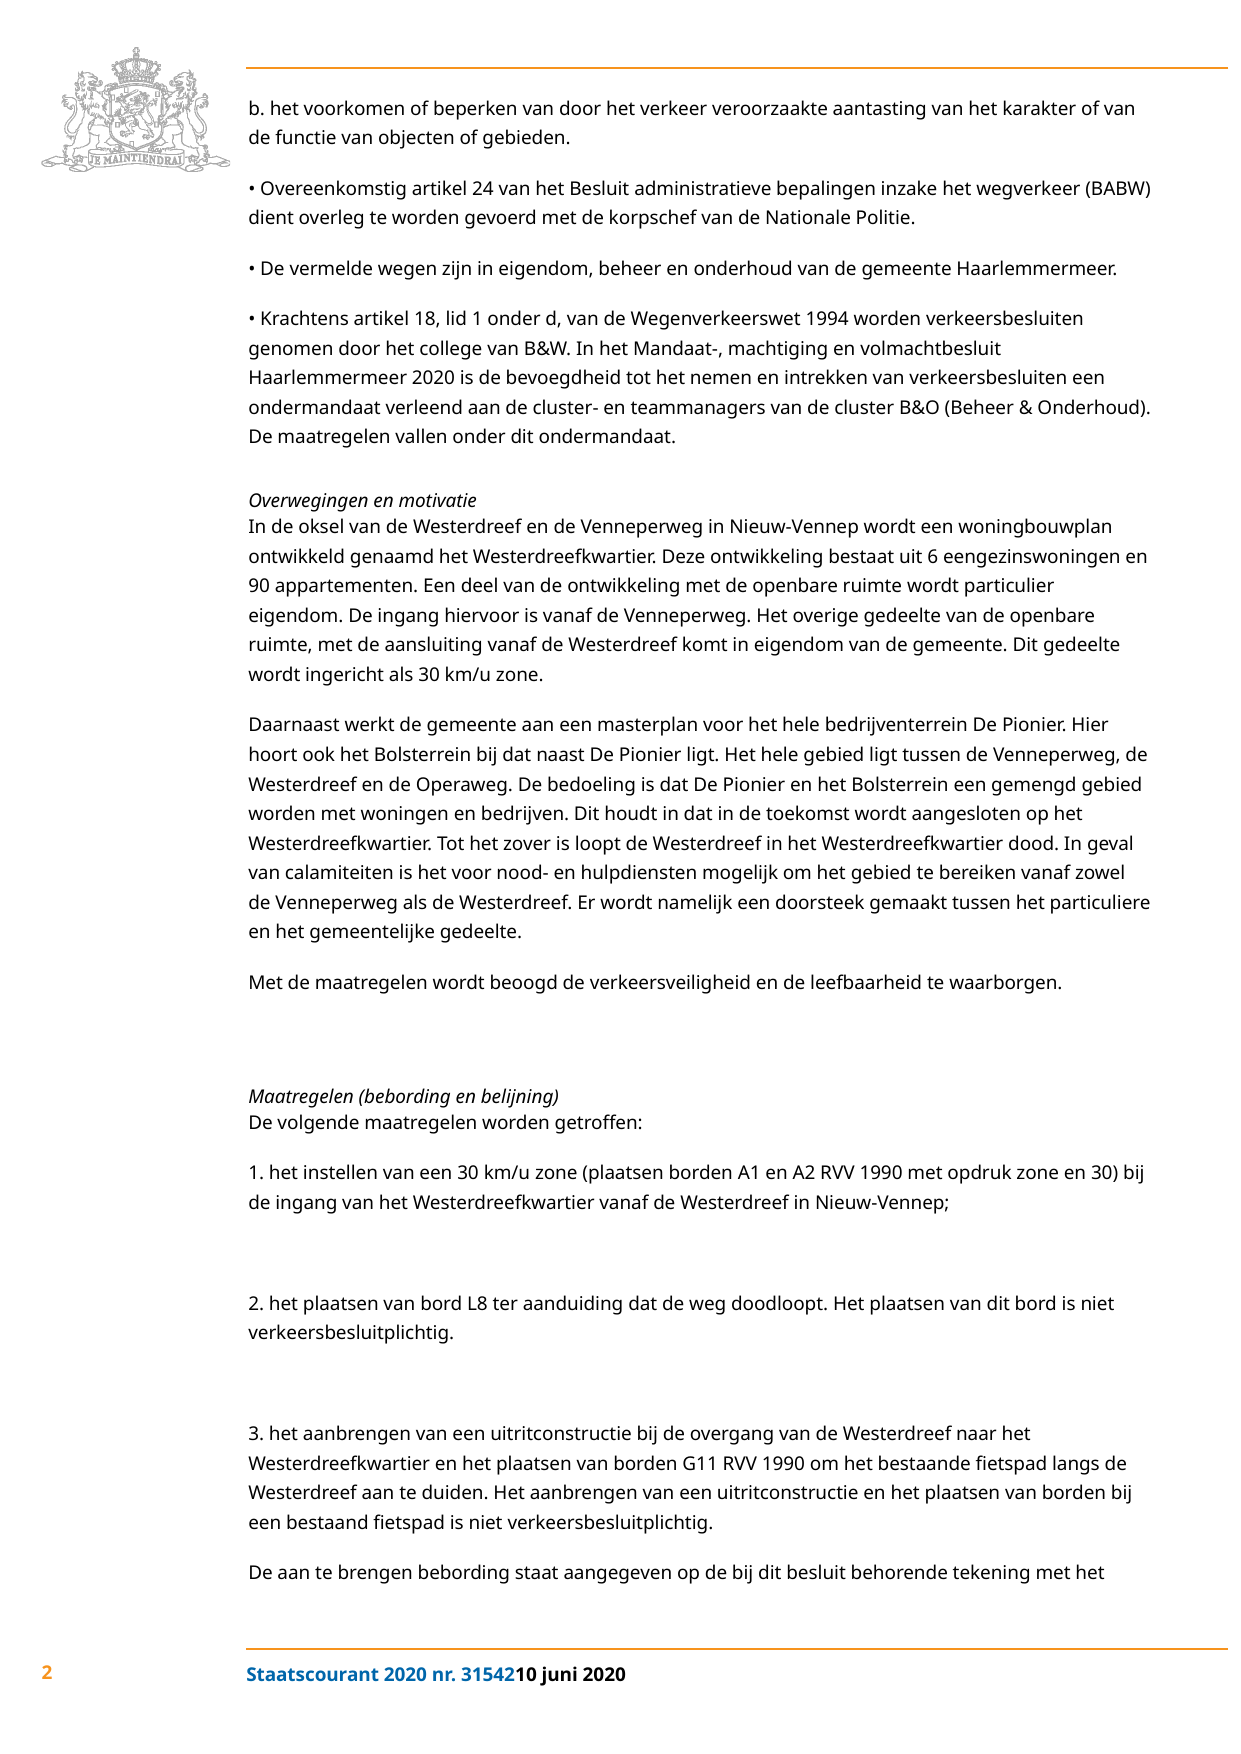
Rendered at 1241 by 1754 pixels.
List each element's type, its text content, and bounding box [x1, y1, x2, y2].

text Daarnaast werkt de gemeente aan een masterplan voor het hele bedrijventerrein De Pionier. Hier hoort ook het Bolsterrein bij dat naast De Pionier ligt. Het hele gebied ligt tussen de Venneperweg, de Westerdreef en de Operaweg. De bedoeling is dat De Pionier en het Bolsterrein een gemengd gebied worden met woningen en bedrijven. Dit houdt in dat in de toekomst wordt aangesloten op het Westerdreefkwartier. Tot het zover is loopt de Westerdreef in het Westerdreefkwartier dood. In geval van calamiteiten is het voor nood- en hulpdiensten mogelijk om het gebied te bereiken vanaf zowel de Venneperweg als de Westerdreef. Er wordt namelijk een doorsteek gemaakt tussen het particuliere en het gemeentelijke gedeelte. [248, 712, 1152, 944]
text 3. het aanbrengen van een uitritconstructie bij de overgang van de Westerdreef naar het Westerdreefkwartier en het plaatsen van borden G11 RVV 1990 om het bestaande fietspad langs de Westerdreef aan te duiden. Het aanbrengen van een uitritconstructie en het plaatsen van borden bij een bestaand fietspad is niet verkeersbesluitplichtig. [248, 1420, 1152, 1535]
text 1. het instellen van een 30 km/u zone (plaatsen borden A1 en A2 RVV 1990 met opdruk zone en 30) bij de ingang van het Westerdreefkwartier vanaf de Westerdreef in Nieuw-Vennep; [248, 1159, 1152, 1215]
text Maatregelen (bebording en belijning) [248, 1083, 1152, 1109]
text De volgende maatregelen worden getroffen: [248, 1109, 1152, 1135]
text Met de maatregelen wordt beoogd de verkeersveiligheid en de leefbaarheid te waarborgen. [248, 969, 1152, 995]
text De aan te brengen bebording staat aangegeven op de bij dit besluit behorende tekening met het [248, 1559, 1152, 1585]
text b. het voorkomen of beperken van door het verkeer veroorzaakte aantasting van het karakter of van de functie van objecten of gebieden. [248, 95, 1152, 150]
text • Krachtens artikel 18, lid 1 onder d, van de Wegenverkeerswet 1994 worden verkeersbesluiten genomen door het college van B&W. In het Mandaat-, machtiging en volmachtbesluit Haarlemmermeer 2020 is de bevoegdheid tot het nemen en intrekken van verkeersbesluiten een ondermandaat verleend aan de cluster- en teammanagers van de cluster B&O (Beheer & Onderhoud). De maatregelen vallen onder dit ondermandaat. [248, 305, 1152, 449]
picture [41, 47, 231, 172]
text • Overeenkomstig artikel 24 van het Besluit administratieve bepalingen inzake het wegverkeer (BABW) dient overleg te worden gevoerd met de korpschef van de Nationale Politie. [248, 175, 1152, 230]
text • De vermelde wegen zijn in eigendom, beheer en onderhoud van de gemeente Haarlemmermeer. [248, 255, 1152, 281]
text 2. het plaatsen van bord L8 ter aanduiding dat de weg doodloopt. Het plaatsen van dit bord is niet verkeersbesluitplichtig. [248, 1290, 1152, 1345]
text Overwegingen en motivatie [248, 487, 1152, 513]
text In de oksel van de Westerdreef en de Venneperweg in Nieuw-Vennep wordt een woningbouwplan ontwikkeld genaamd het Westerdreefkwartier. Deze ontwikkeling bestaat uit 6 eengezinswoningen en 90 appartementen. Een deel van de ontwikkeling met de openbare ruimte wordt particulier eigendom. De ingang hiervoor is vanaf de Venneperweg. Het overige gedeelte van de openbare ruimte, met de aansluiting vanaf de Westerdreef komt in eigendom van de gemeente. Dit gedeelte wordt ingericht als 30 km/u zone. [248, 513, 1152, 687]
